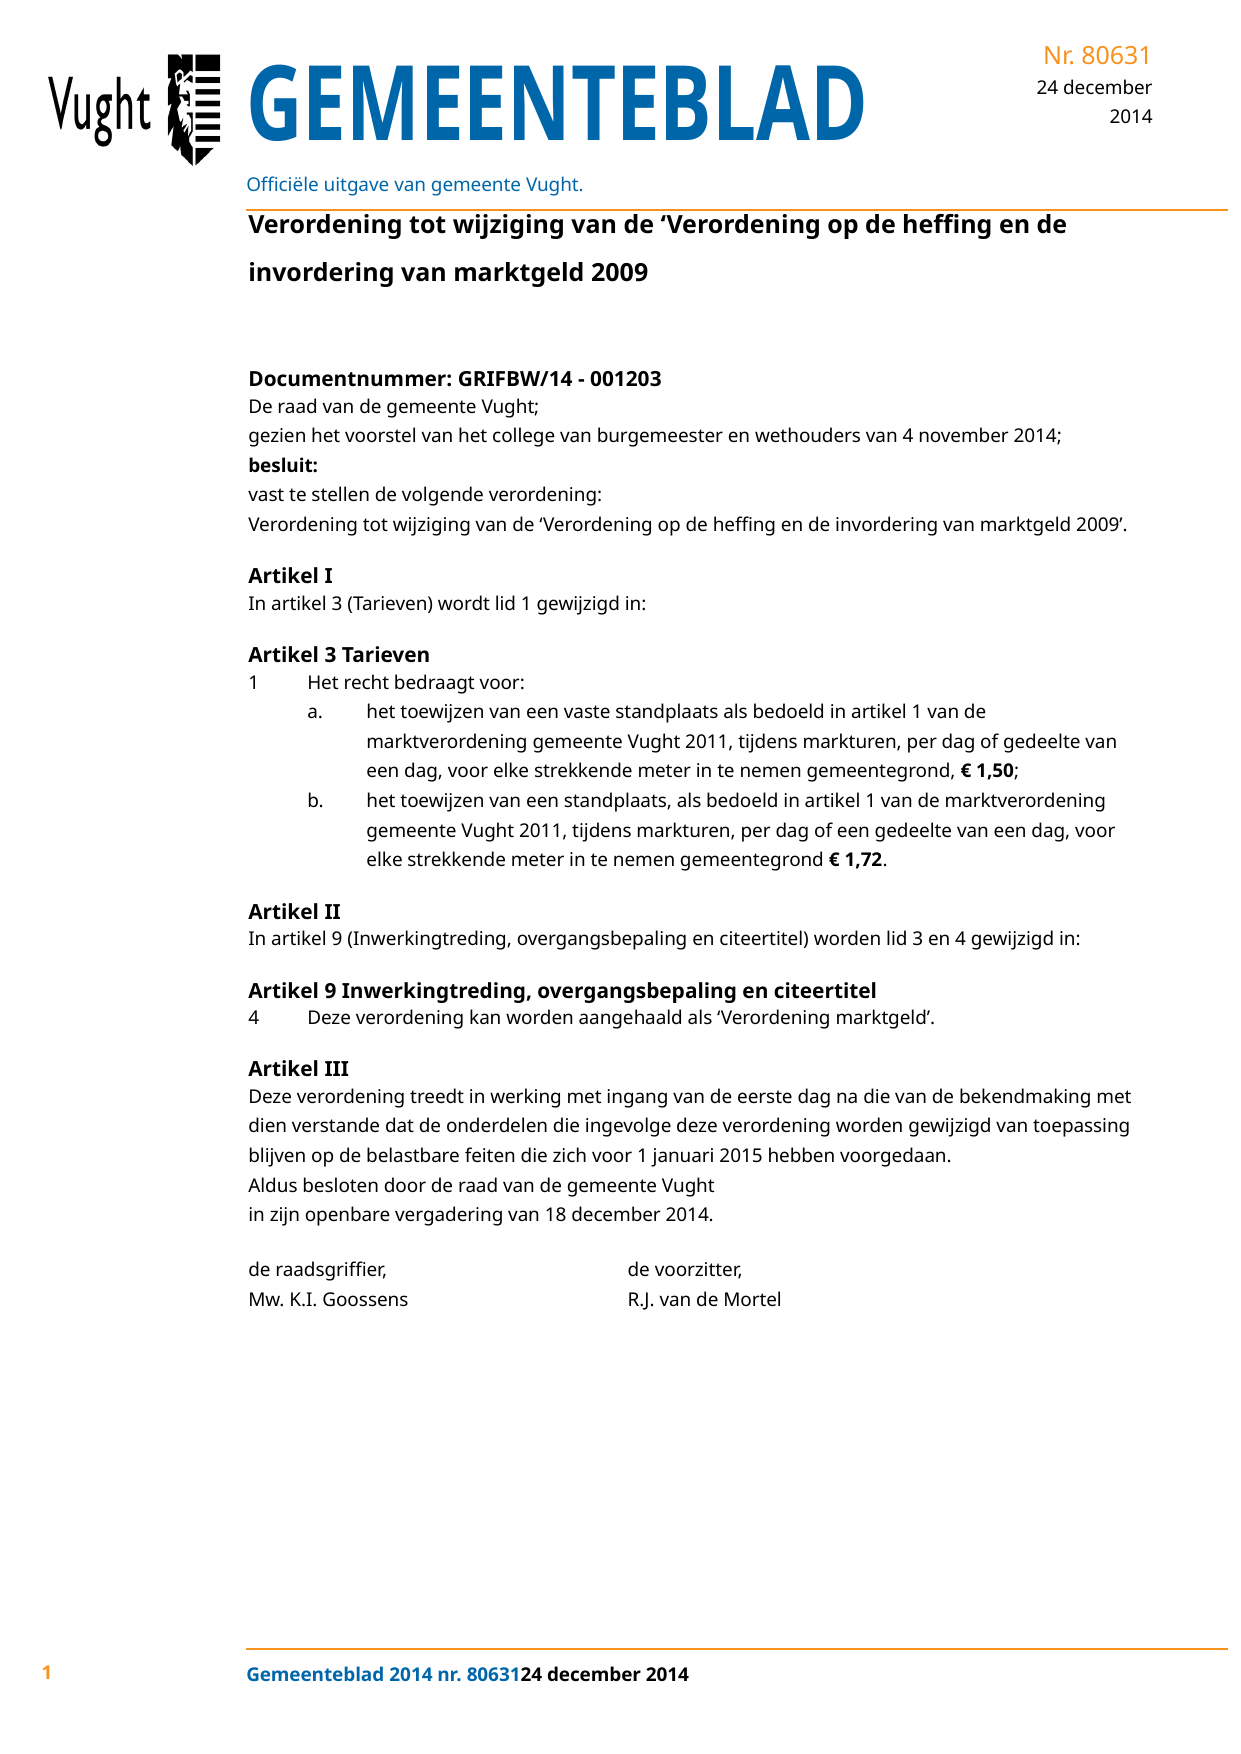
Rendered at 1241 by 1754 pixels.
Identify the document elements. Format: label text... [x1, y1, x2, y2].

text Aldus besloten door de raad van de gemeente Vught [248, 1172, 1152, 1197]
text Artikel II [248, 897, 1152, 925]
text Deze verordening treedt in werking met ingang van de eerste dag na die van de bekendmaking met dien verstande dat de onderdelen die ingevolge deze verordening worden gewijzigd van toepassing blijven op de belastbare feiten die zich voor 1 januari 2015 hebben voorgedaan. [248, 1083, 1152, 1168]
text Artikel 9 Inwerkingtreding, overgangsbepaling en citeertitel [248, 976, 1152, 1004]
list het toewijzen van een vaste standplaats als bedoeld in artikel 1 van de marktverordening gemeente Vught 2011, tijdens markturen, per dag of gedeelte van een dag, voor elke strekkende meter in te nemen gemeentegrond, € 1,50; [307, 698, 1152, 783]
text Artikel III [248, 1054, 1152, 1083]
table_header de raadsgriffier, Mw. K.I. Goossens [248, 1257, 627, 1312]
text Artikel I [248, 562, 1152, 590]
picture [41, 47, 231, 172]
table_header de voorzitter, R.J. van de Mortel [628, 1257, 1152, 1312]
text Verordening tot wijziging van de ‘Verordening op de heffing en de invordering van marktgeld 2009’. [248, 511, 1152, 537]
text gezien het voorstel van het college van burgemeester en wethouders van 4 november 2014; [248, 422, 1152, 448]
text in zijn openbare vergadering van 18 december 2014. [248, 1201, 1152, 1227]
text In artikel 9 (Inwerkingtreding, overgangsbepaling en citeertitel) worden lid 3 en 4 gewijzigd in: [248, 925, 1152, 951]
list Het recht bedraagt voor: [248, 669, 1152, 695]
text De raad van de gemeente Vught; [248, 393, 1152, 419]
text Artikel 3 Tarieven [248, 641, 1152, 669]
text Verordening tot wijziging van de ‘Verordening op de heffing en de invordering van marktgeld 2009 [248, 211, 1152, 288]
text besluit: [248, 452, 1152, 478]
text Documentnummer: GRIFBW/14 - 001203 [248, 364, 1152, 393]
text vast te stellen de volgende verordening: [248, 482, 1152, 507]
list het toewijzen van een standplaats, als bedoeld in artikel 1 van de marktverordening gemeente Vught 2011, tijdens markturen, per dag of een gedeelte van een dag, voor elke strekkende meter in te nemen gemeentegrond € 1,72. [307, 787, 1152, 872]
text In artikel 3 (Tarieven) wordt lid 1 gewijzigd in: [248, 590, 1152, 616]
list Deze verordening kan worden aangehaald als ‘Verordening marktgeld’. [248, 1004, 1152, 1030]
